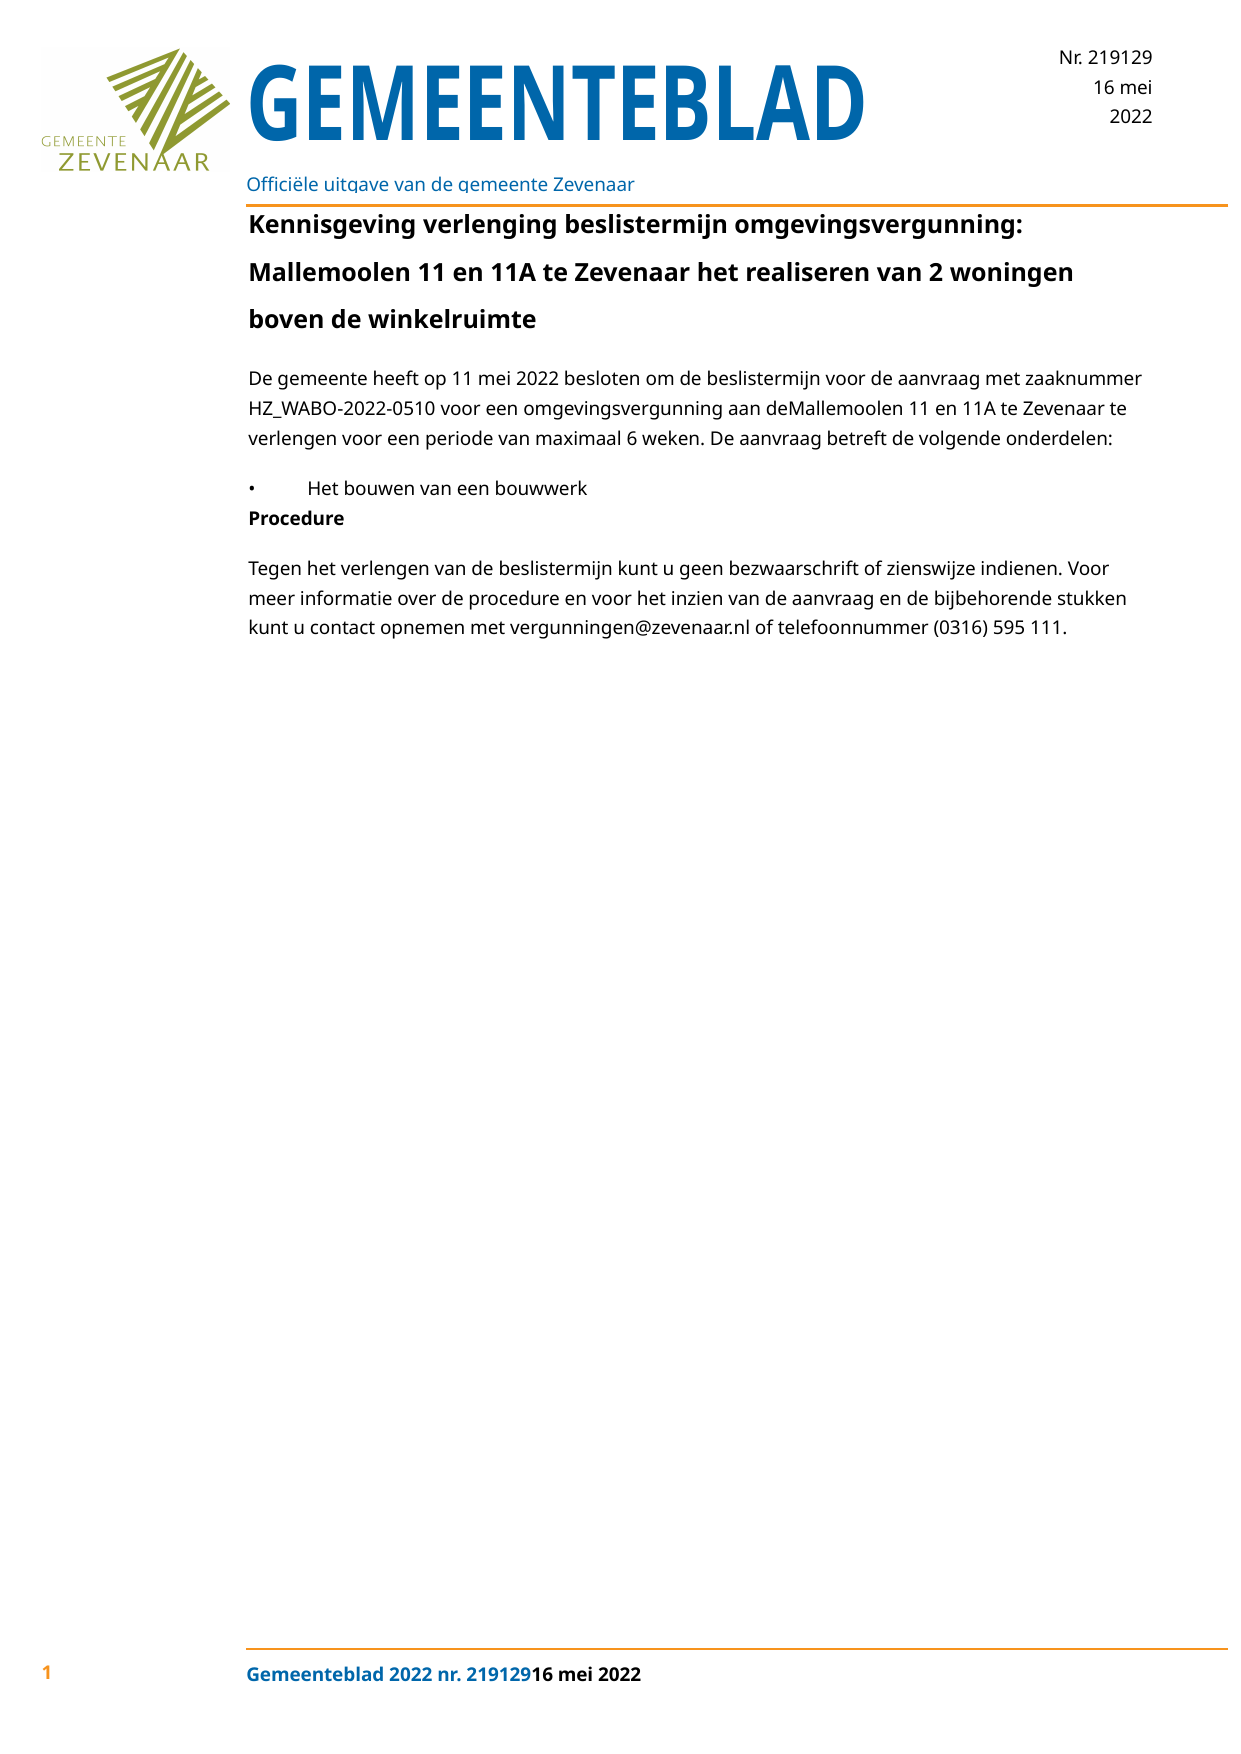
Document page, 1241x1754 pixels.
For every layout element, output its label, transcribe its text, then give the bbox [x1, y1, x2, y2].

text De gemeente heeft op 11 mei 2022 besloten om de beslistermijn voor de aanvraag met zaaknummer HZ_WABO-2022-0510 voor een omgevingsvergunning aan deMallemoolen 11 en 11A te Zevenaar te verlengen voor een periode van maximaal 6 weken. De aanvraag betreft de volgende onderdelen: [248, 366, 1152, 450]
text Kennisgeving verlenging beslistermijn omgevingsvergunning: Mallemoolen 11 en 11A te Zevenaar het realiseren van 2 woningen boven de winkelruimte [248, 207, 1152, 336]
text Tegen het verlengen van de beslistermijn kunt u geen bezwaarschrift of zienswijze indienen. Voor meer informatie over de procedure en voor het inzien van de aanvraag en de bijbehorende stukken kunt u contact opnemen met vergunningen@zevenaar.nl of telefoonnummer (0316) 595 111. [248, 555, 1152, 640]
text Procedure [248, 505, 1152, 530]
list Het bouwen van een bouwwerk [248, 475, 1152, 501]
picture [41, 47, 231, 172]
